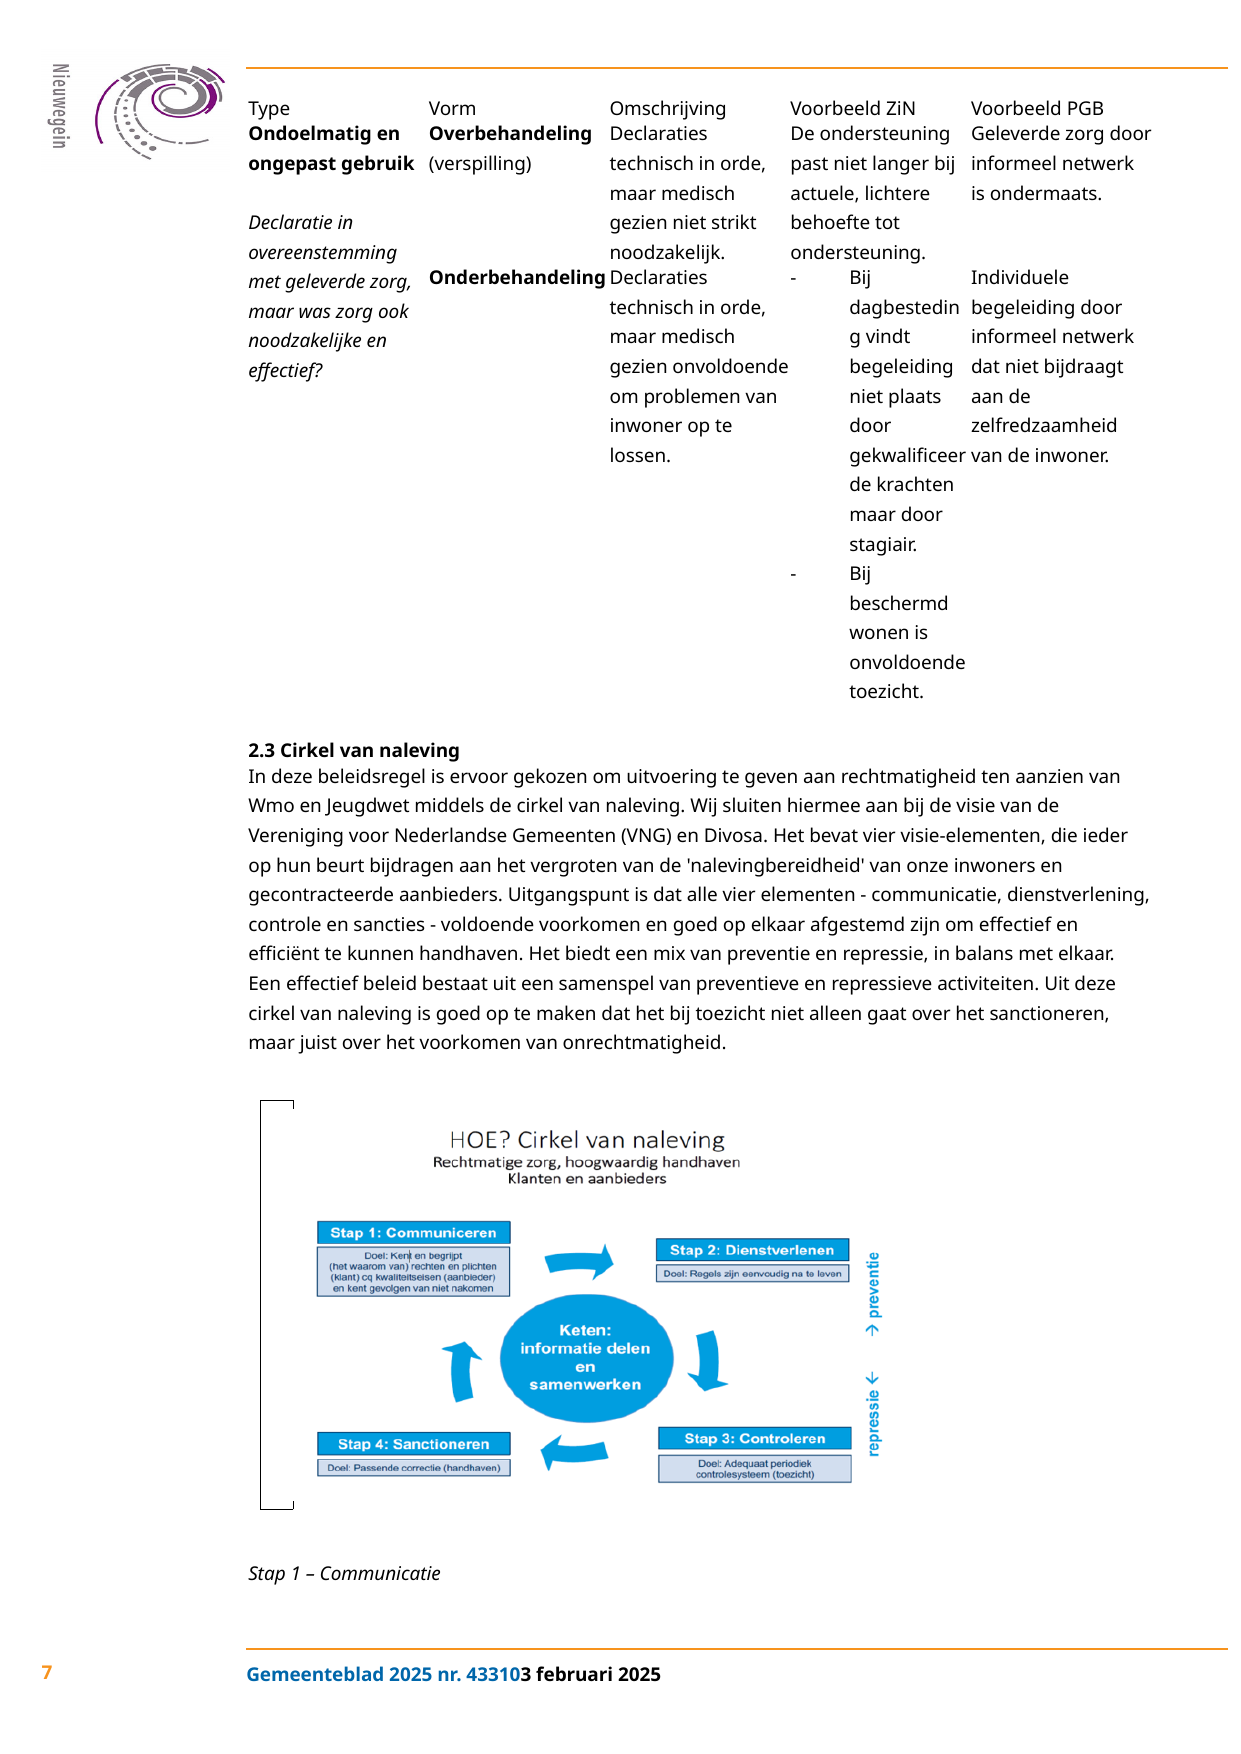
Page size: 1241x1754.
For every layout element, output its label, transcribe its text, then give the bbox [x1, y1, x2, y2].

text 2.3 Cirkel van naleving [248, 737, 1152, 763]
table_cell De ondersteuning past niet langer bij actuele, lichtere behoefte tot ondersteuning. [790, 121, 971, 264]
text Stap 1 – Communicatie [248, 1560, 1152, 1586]
table_cell Bij dagbesteding vindt begeleiding niet plaats door gekwalificeerde krachten maar door stagiair. Bij beschermd wonen is onvoldoende toezicht. [790, 265, 971, 704]
table_cell Geleverde zorg door informeel netwerk is ondermaats. [971, 121, 1152, 264]
table_cell Overbehandeling (verspilling) [429, 121, 609, 264]
picture [268, 1109, 913, 1501]
table_cell Declaraties technisch in orde, maar medisch gezien onvoldoende om problemen van inwoner op te lossen. [609, 265, 790, 704]
table_cell Onderbehandeling [429, 265, 609, 704]
table_cell Individuele begeleiding door informeel netwerk dat niet bijdraagt aan de zelfredzaamheid van de inwoner. [971, 265, 1152, 704]
table_cell Declaraties technisch in orde, maar medisch gezien niet strikt noodzakelijk. [609, 121, 790, 264]
text In deze beleidsregel is ervoor gekozen om uitvoering te geven aan rechtmatigheid ten aanzien van Wmo en Jeugdwet middels de cirkel van naleving. Wij sluiten hiermee aan bij de visie van de Vereniging voor Nederlandse Gemeenten (VNG) en Divosa. Het bevat vier visie-elementen, die ieder op hun beurt bijdragen aan het vergroten van de 'nalevingbereidheid' van onze inwoners en gecontracteerde aanbieders. Uitgangspunt is dat alle vier elementen - communicatie, dienstverlening, controle en sancties - voldoende voorkomen en goed op elkaar afgestemd zijn om effectief en efficiënt te kunnen handhaven. Het biedt een mix van preventie en repressie, in balans met elkaar. Een effectief beleid bestaat uit een samenspel van preventieve en repressieve activiteiten. Uit deze cirkel van naleving is goed op te maken dat het bij toezicht niet alleen gaat over het sanctioneren, maar juist over het voorkomen van onrechtmatigheid. [248, 763, 1152, 1055]
table_header Voorbeeld ZiN [790, 95, 971, 121]
table_header Omschrijving [609, 95, 790, 121]
picture [41, 47, 231, 172]
table_header Voorbeeld PGB [971, 95, 1152, 121]
table_header Vorm [429, 95, 609, 121]
table_cell Ondoelmatig en ongepast gebruik Declaratie in overeenstemming met geleverde zorg, maar was zorg ook noodzakelijke en effectief? [248, 121, 429, 704]
table_header Type [248, 95, 429, 121]
